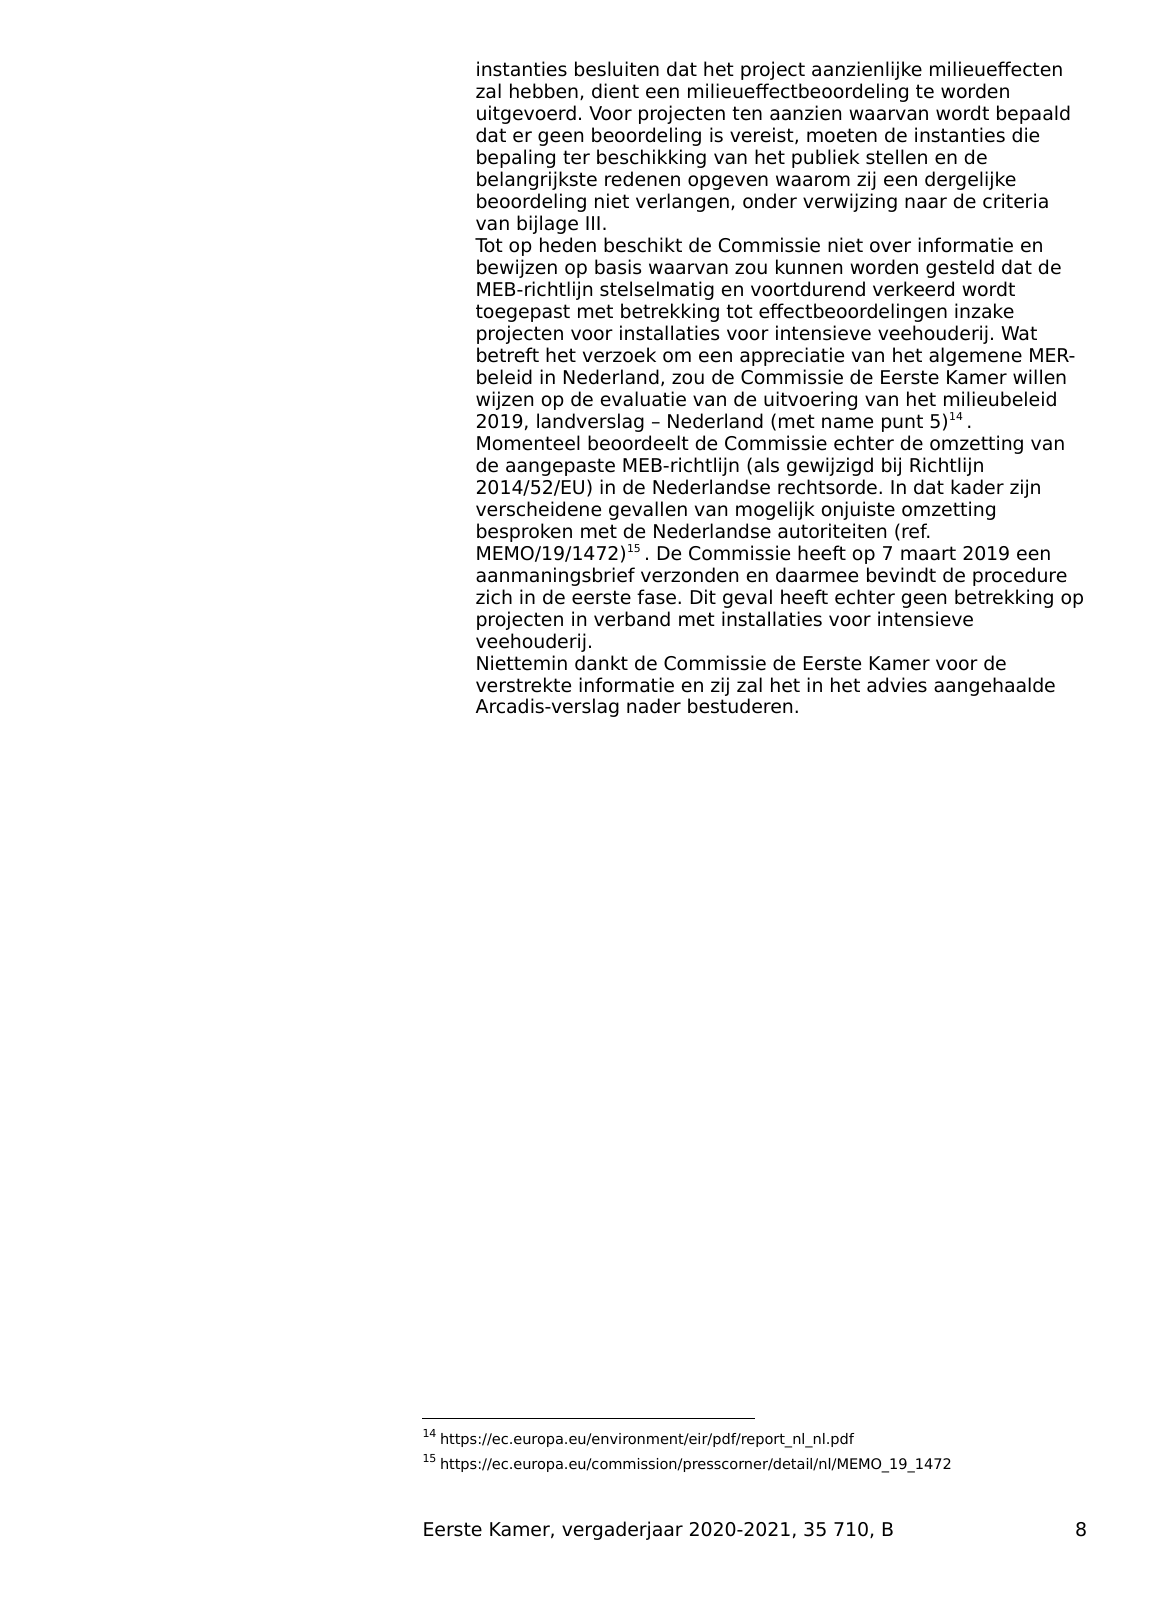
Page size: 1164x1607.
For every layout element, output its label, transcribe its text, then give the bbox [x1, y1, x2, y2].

text Tot op heden beschikt de Commissie niet over informatie en bewijzen op basis waarvan zou kunnen worden gesteld dat de MEB-richtlijn stelselmatig en voortdurend verkeerd wordt toegepast met betrekking tot effectbeoordelingen inzake projecten voor installaties voor intensieve veehouderij. Wat betreft het verzoek om een appreciatie van het algemene MER-beleid in Nederland, zou de Commissie de Eerste Kamer willen wijzen op de evaluatie van de uitvoering van het milieubeleid 2019, landverslag – Nederland (met name punt 5). [475, 235, 1087, 433]
text instanties besluiten dat het project aanzienlijke milieueffecten zal hebben, dient een milieueffectbeoordeling te worden uitgevoerd. Voor projecten ten aanzien waarvan wordt bepaald dat er geen beoordeling is vereist, moeten de instanties die bepaling ter beschikking van het publiek stellen en de belangrijkste redenen opgeven waarom zij een dergelijke beoordeling niet verlangen, onder verwijzing naar de criteria van bijlage III. [475, 59, 1087, 235]
text Momenteel beoordeelt de Commissie echter de omzetting van de aangepaste MEB-richtlijn (als gewijzigd bij Richtlijn 2014/52/EU) in de Nederlandse rechtsorde. In dat kader zijn verscheidene gevallen van mogelijk onjuiste omzetting besproken met de Nederlandse autoriteiten (ref. MEMO/19/1472). De Commissie heeft op 7 maart 2019 een aanmaningsbrief verzonden en daarmee bevindt de procedure zich in de eerste fase. Dit geval heeft echter geen betrekking op projecten in verband met installaties voor intensieve veehouderij. [475, 433, 1087, 652]
text Niettemin dankt de Commissie de Eerste Kamer voor de verstrekte informatie en zij zal het in het advies aangehaalde Arcadis-verslag nader bestuderen. [475, 652, 1087, 718]
text https://ec.europa.eu/commission/presscorner/detail/nl/MEMO_19_1472 [422, 1452, 1087, 1474]
text https://ec.europa.eu/environment/eir/pdf/report_nl_nl.pdf [422, 1427, 1087, 1449]
